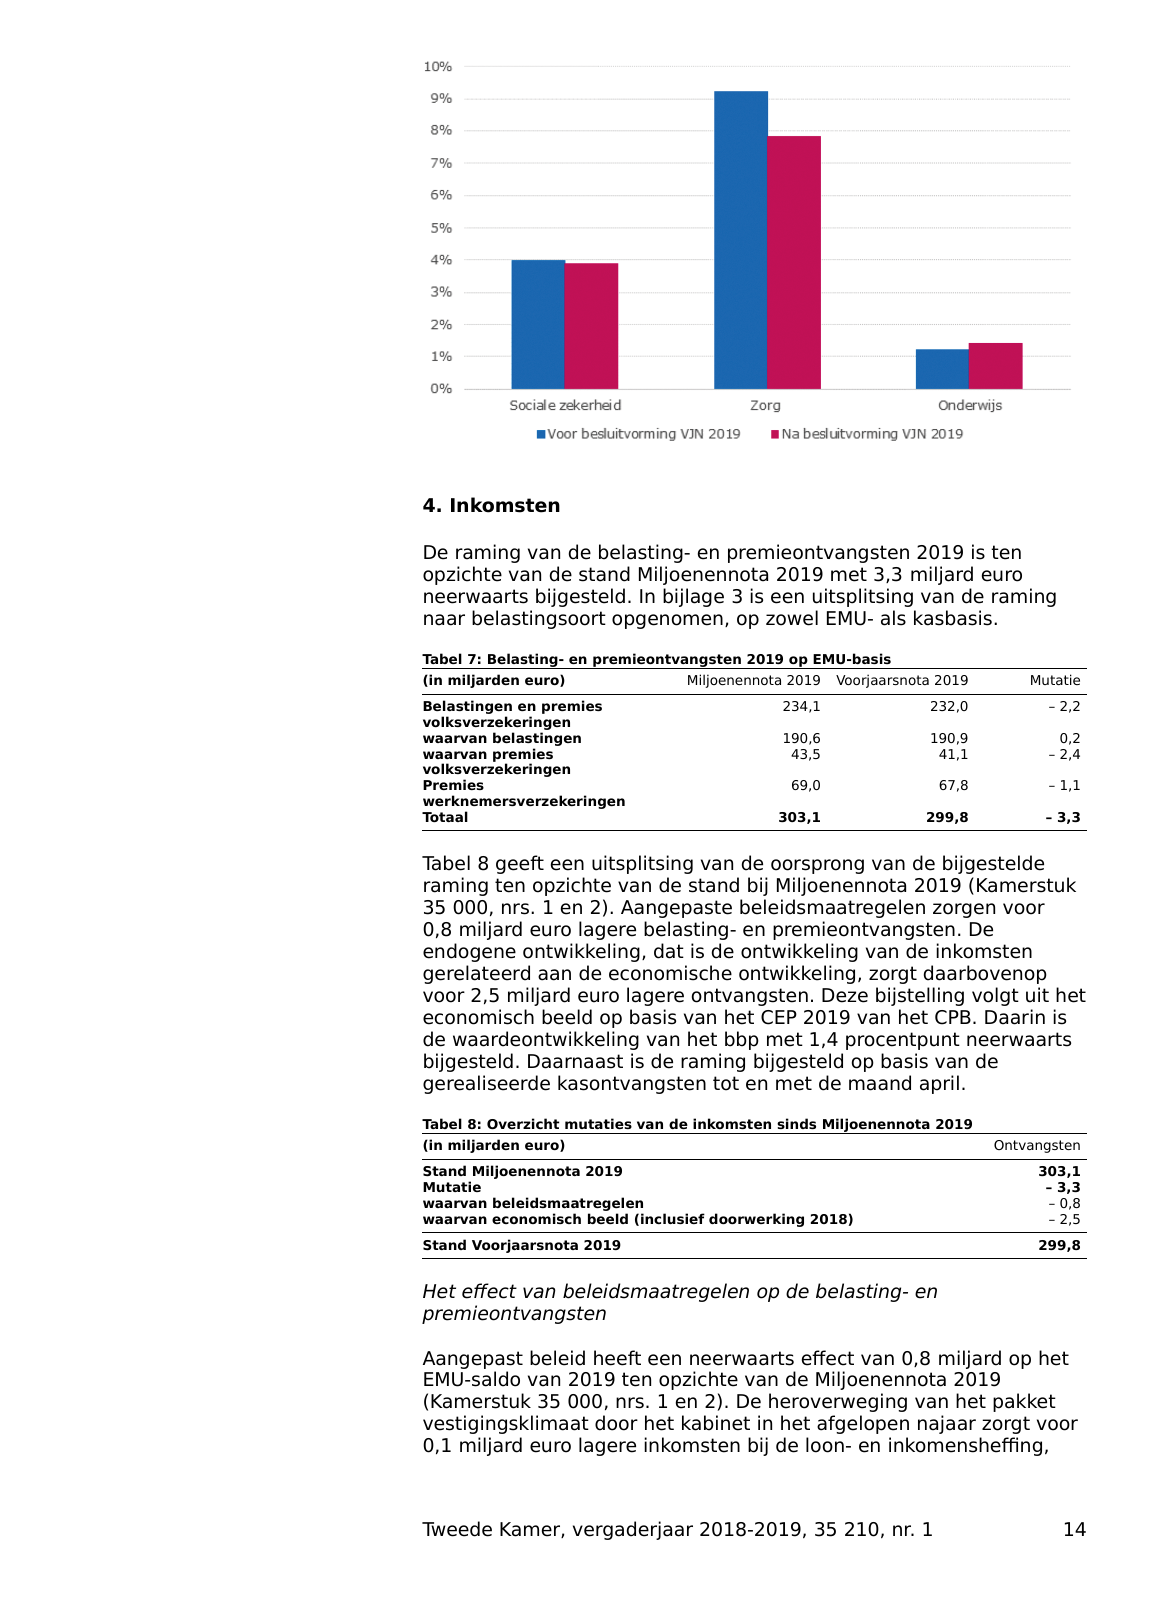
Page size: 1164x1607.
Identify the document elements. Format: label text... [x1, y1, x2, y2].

picture [422, 59, 1072, 443]
table_cell Voorjaarsnota 2019 [827, 669, 974, 693]
table_cell 190,9 [827, 731, 974, 746]
text Aangepast beleid heeft een neerwaarts effect van 0,8 miljard op het EMU-saldo van 2019 ten opzichte van de Miljoenennota 2019 (Kamerstuk 35 000, nrs. 1 en 2). De heroverweging van het pakket vestigingsklimaat door het kabinet in het afgelopen najaar zorgt voor 0,1 miljard euro lagere inkomsten bij de loon- en inkomensheffing, [422, 1347, 1087, 1457]
table_cell Premies werknemersverzekeringen [422, 778, 679, 809]
table_cell Mutatie [422, 1180, 983, 1196]
subtitle 4. Inkomsten [422, 495, 1087, 517]
table_cell – 2,5 [983, 1211, 1087, 1232]
table_cell Stand Miljoenennota 2019 [422, 1160, 983, 1180]
table_header Tabel 8: Overzicht mutaties van de inkomsten sinds Miljoenennota 2019 [422, 1117, 1087, 1132]
table_cell waarvan beleidsmaatregelen [422, 1196, 983, 1211]
table_cell 67,8 [827, 778, 974, 809]
table_cell waarvan premies volksverzekeringen [422, 746, 679, 778]
table_cell – 0,8 [983, 1196, 1087, 1211]
table_cell – 1,1 [974, 778, 1087, 809]
table_cell Miljoenennota 2019 [679, 669, 827, 693]
table_cell Mutatie [974, 669, 1087, 693]
text De raming van de belasting- en premieontvangsten 2019 is ten opzichte van de stand Miljoenennota 2019 met 3,3 miljard euro neerwaarts bijgesteld. In bijlage 3 is een uitsplitsing van de raming naar belastingsoort opgenomen, op zowel EMU- als kasbasis. [422, 542, 1087, 630]
table_cell 41,1 [827, 746, 974, 778]
subtitle Het effect van beleidsmaatregelen op de belasting- en premieontvangsten [422, 1281, 1087, 1325]
table_cell Stand Voorjaarsnota 2019 [422, 1233, 983, 1258]
table_cell 0,2 [974, 731, 1087, 746]
table_cell – 3,3 [983, 1180, 1087, 1196]
table_cell – 2,4 [974, 746, 1087, 778]
table_cell Belastingen en premies volksverzekeringen [422, 695, 679, 731]
table_cell Ontvangsten [983, 1134, 1087, 1158]
table_cell waarvan belastingen [422, 731, 679, 746]
table_header Tabel 7: Belasting- en premieontvangsten 2019 op EMU-basis [422, 652, 1087, 667]
table_cell waarvan economisch beeld (inclusief doorwerking 2018) [422, 1211, 983, 1232]
table_cell – 2,2 [974, 695, 1087, 731]
table_cell – 3,3 [974, 809, 1087, 830]
table_cell (in miljarden euro) [422, 669, 679, 693]
table_cell 232,0 [827, 695, 974, 731]
table_cell (in miljarden euro) [422, 1134, 983, 1158]
table_cell 43,5 [679, 746, 827, 778]
table_cell 190,6 [679, 731, 827, 746]
table_cell 299,8 [827, 809, 974, 830]
table_cell Totaal [422, 809, 679, 830]
table_cell 299,8 [983, 1233, 1087, 1258]
table_cell 303,1 [983, 1160, 1087, 1180]
table_cell 303,1 [679, 809, 827, 830]
table_cell 234,1 [679, 695, 827, 731]
table_cell 69,0 [679, 778, 827, 809]
text Tabel 8 geeft een uitsplitsing van de oorsprong van de bijgestelde raming ten opzichte van de stand bij Miljoenennota 2019 (Kamerstuk 35 000, nrs. 1 en 2). Aangepaste beleidsmaatregelen zorgen voor 0,8 miljard euro lagere belasting- en premieontvangsten. De endogene ontwikkeling, dat is de ontwikkeling van de inkomsten gerelateerd aan de economische ontwikkeling, zorgt daarbovenop voor 2,5 miljard euro lagere ontvangsten. Deze bijstelling volgt uit het economisch beeld op basis van het CEP 2019 van het CPB. Daarin is de waardeontwikkeling van het bbp met 1,4 procentpunt neerwaarts bijgesteld. Daarnaast is de raming bijgesteld op basis van de gerealiseerde kasontvangsten tot en met de maand april. [422, 853, 1087, 1095]
